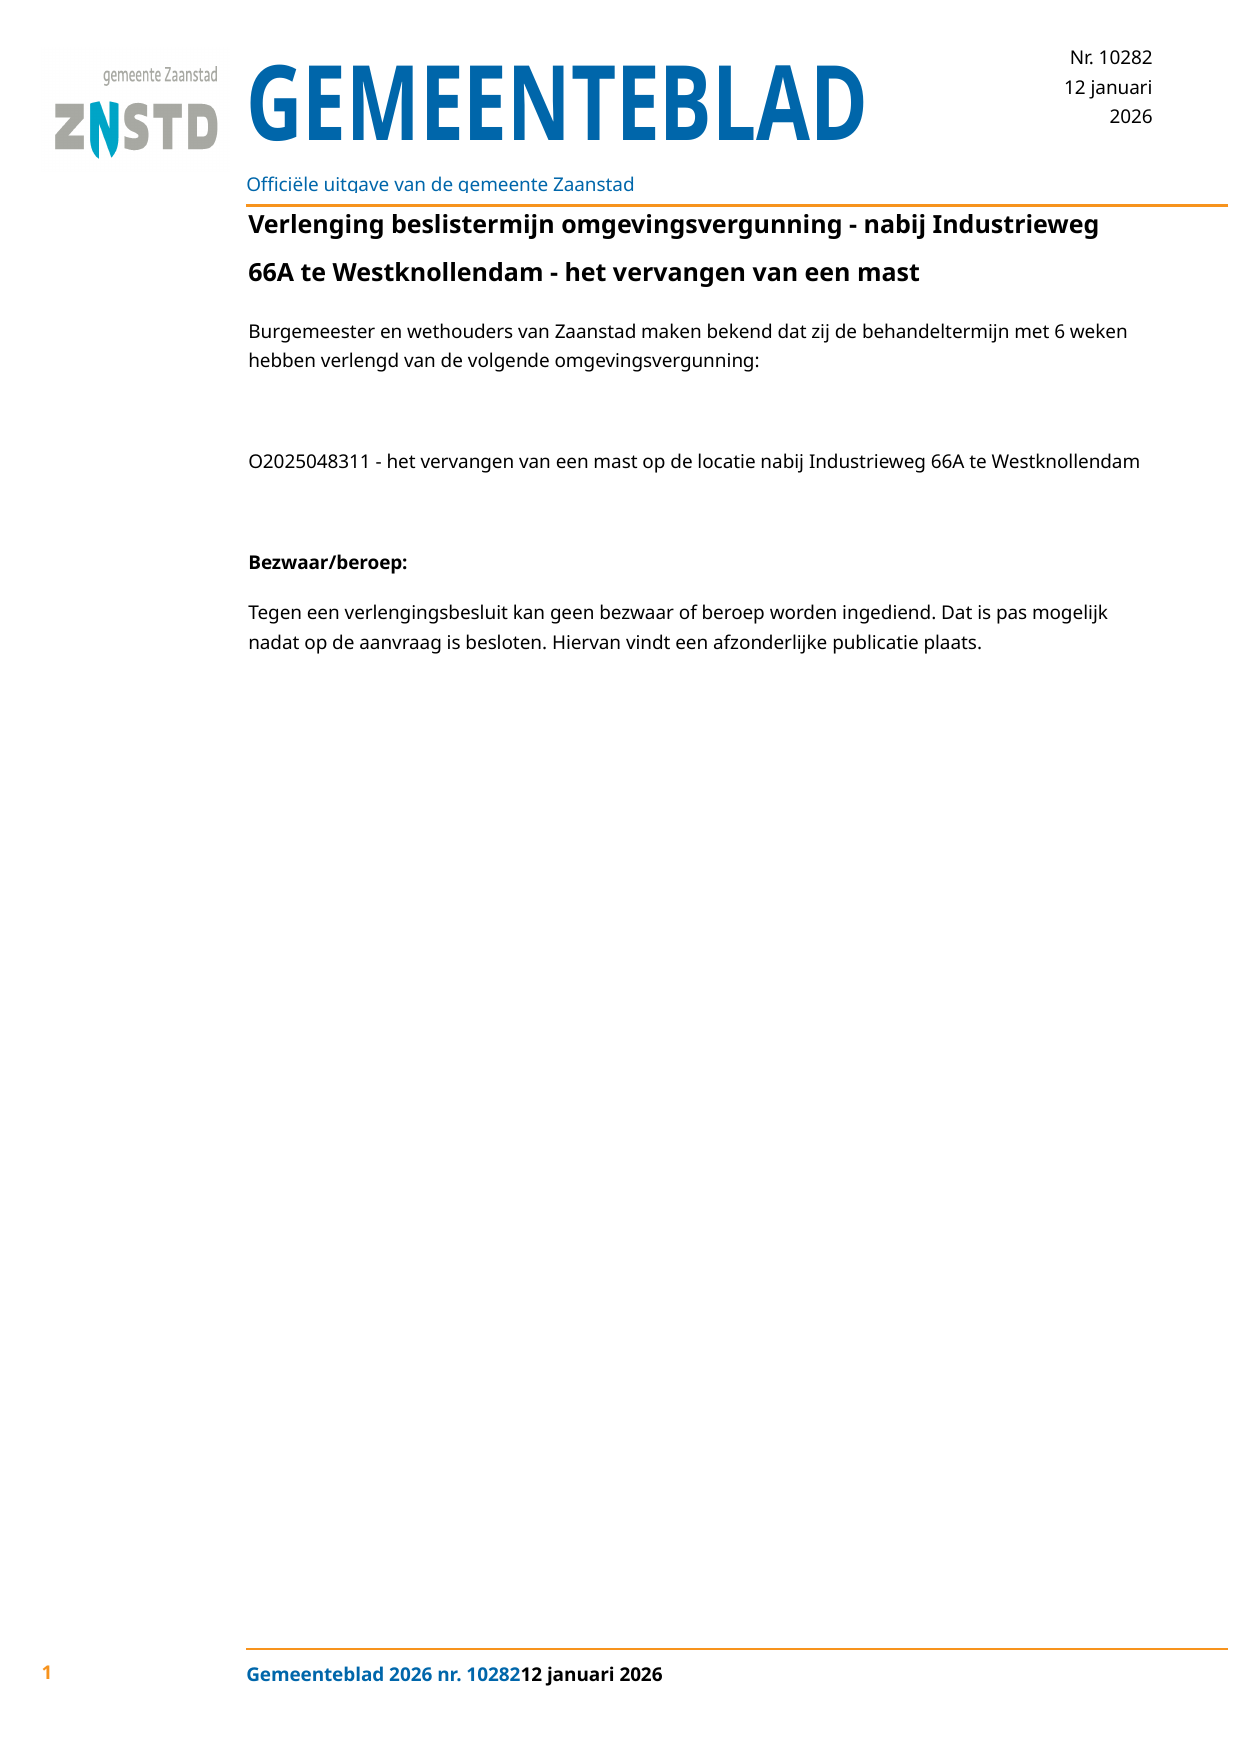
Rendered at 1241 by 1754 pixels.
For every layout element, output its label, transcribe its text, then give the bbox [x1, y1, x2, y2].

text Bezwaar/beroep: [248, 549, 1152, 575]
picture [41, 47, 231, 172]
text O2025048311 - het vervangen van een mast op de locatie nabij Industrieweg 66A te Westknollendam [248, 448, 1152, 474]
text Verlenging beslistermijn omgevingsvergunning - nabij Industrieweg 66A te Westknollendam - het vervangen van een mast [248, 207, 1152, 288]
text Burgemeester en wethouders van Zaanstad maken bekend dat zij de behandeltermijn met 6 weken hebben verlengd van de volgende omgevingsvergunning: [248, 318, 1152, 373]
text Tegen een verlengingsbesluit kan geen bezwaar of beroep worden ingediend. Dat is pas mogelijk nadat op de aanvraag is besloten. Hiervan vindt een afzonderlijke publicatie plaats. [248, 599, 1152, 655]
